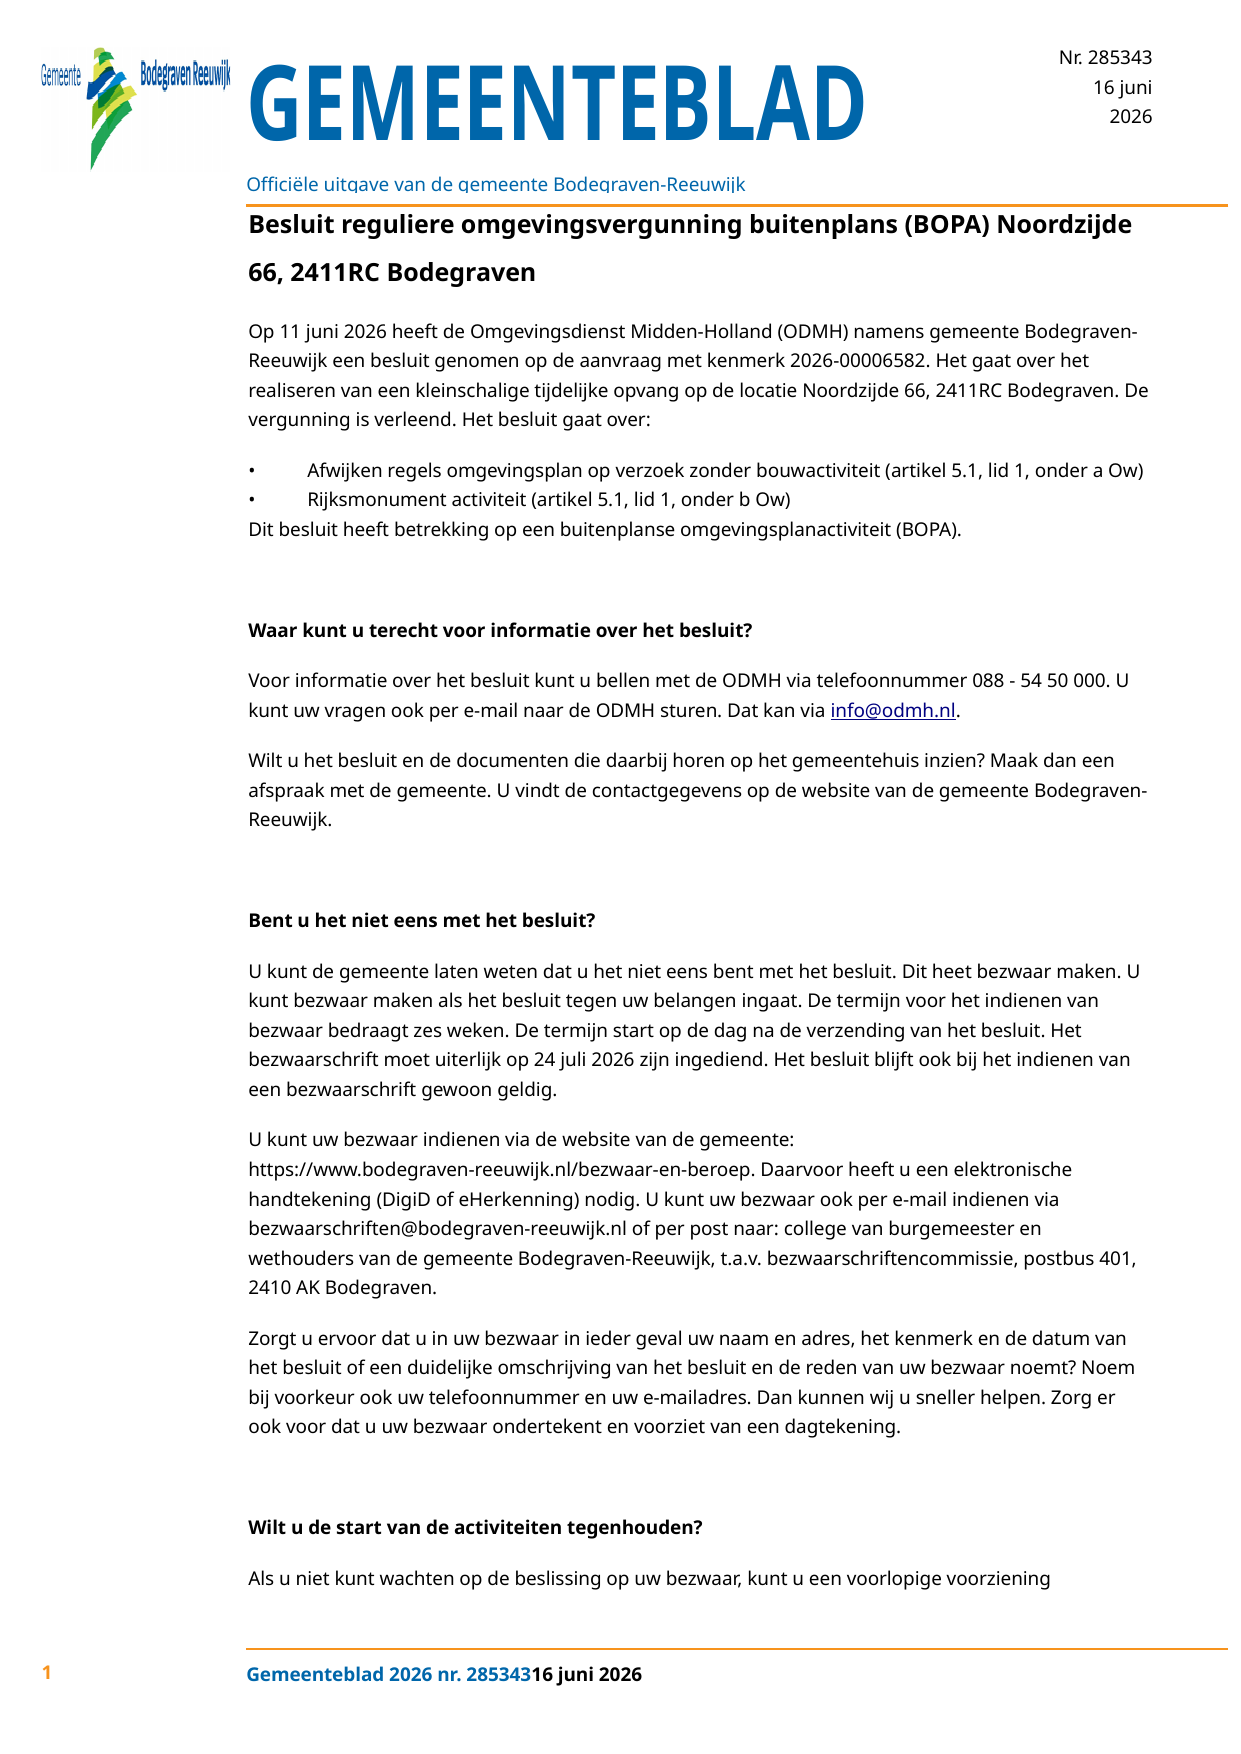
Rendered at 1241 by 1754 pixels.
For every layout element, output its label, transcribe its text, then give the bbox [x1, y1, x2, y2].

picture [41, 47, 231, 172]
list Rijksmonument activiteit (artikel 5.1, lid 1, onder b Ow) [248, 487, 1152, 512]
text Voor informatie over het besluit kunt u bellen met de ODMH via telefoonnummer 088 - 54 50 000. U kunt uw vragen ook per e-mail naar de ODMH sturen. Dat kan via info@odmh.nl. [248, 667, 1152, 723]
text U kunt uw bezwaar indienen via de website van de gemeente: https://www.bodegraven-reeuwijk.nl/bezwaar-en-beroep. Daarvoor heeft u een elektronische handtekening (DigiD of eHerkenning) nodig. U kunt uw bezwaar ook per e-mail indienen via bezwaarschriften@bodegraven-reeuwijk.nl of per post naar: college van burgemeester en wethouders van de gemeente Bodegraven-Reeuwijk, t.a.v. bezwaarschriftencommissie, postbus 401, 2410 AK Bodegraven. [248, 1127, 1152, 1300]
text Besluit reguliere omgevingsvergunning buitenplans (BOPA) Noordzijde 66, 2411RC Bodegraven [248, 207, 1152, 288]
text Waar kunt u terecht voor informatie over het besluit? [248, 617, 1152, 643]
text Op 11 juni 2026 heeft de Omgevingsdienst Midden-Holland (ODMH) namens gemeente Bodegraven-Reeuwijk een besluit genomen op de aanvraag met kenmerk 2026-00006582. Het gaat over het realiseren van een kleinschalige tijdelijke opvang op de locatie Noordzijde 66, 2411RC Bodegraven. De vergunning is verleend. Het besluit gaat over: [248, 318, 1152, 432]
text Zorgt u ervoor dat u in uw bezwaar in ieder geval uw naam en adres, het kenmerk en de datum van het besluit of een duidelijke omschrijving van het besluit en de reden van uw bezwaar noemt? Noem bij voorkeur ook uw telefoonnummer en uw e-mailadres. Dan kunnen wij u sneller helpen. Zorg er ook voor dat u uw bezwaar ondertekent en voorziet van een dagtekening. [248, 1325, 1152, 1439]
text U kunt de gemeente laten weten dat u het niet eens bent met het besluit. Dit heet bezwaar maken. U kunt bezwaar maken als het besluit tegen uw belangen ingaat. De termijn voor het indienen van bezwaar bedraagt zes weken. De termijn start op de dag na de verzending van het besluit. Het bezwaarschrift moet uiterlijk op 24 juli 2026 zijn ingediend. Het besluit blijft ook bij het indienen van een bezwaarschrift gewoon geldig. [248, 958, 1152, 1102]
text Wilt u het besluit en de documenten die daarbij horen op het gemeentehuis inzien? Maak dan een afspraak met de gemeente. U vindt de contactgegevens op de website van de gemeente Bodegraven-Reeuwijk. [248, 747, 1152, 832]
text Bent u het niet eens met het besluit? [248, 907, 1152, 933]
text Wilt u de start van de activiteiten tegenhouden? [248, 1514, 1152, 1540]
list Afwijken regels omgevingsplan op verzoek zonder bouwactiviteit (artikel 5.1, lid 1, onder a Ow) [248, 457, 1152, 483]
text Dit besluit heeft betrekking op een buitenplanse omgevingsplanactiviteit (BOPA). [248, 516, 1152, 542]
text Als u niet kunt wachten op de beslissing op uw bezwaar, kunt u een voorlopige voorziening [248, 1565, 1152, 1591]
